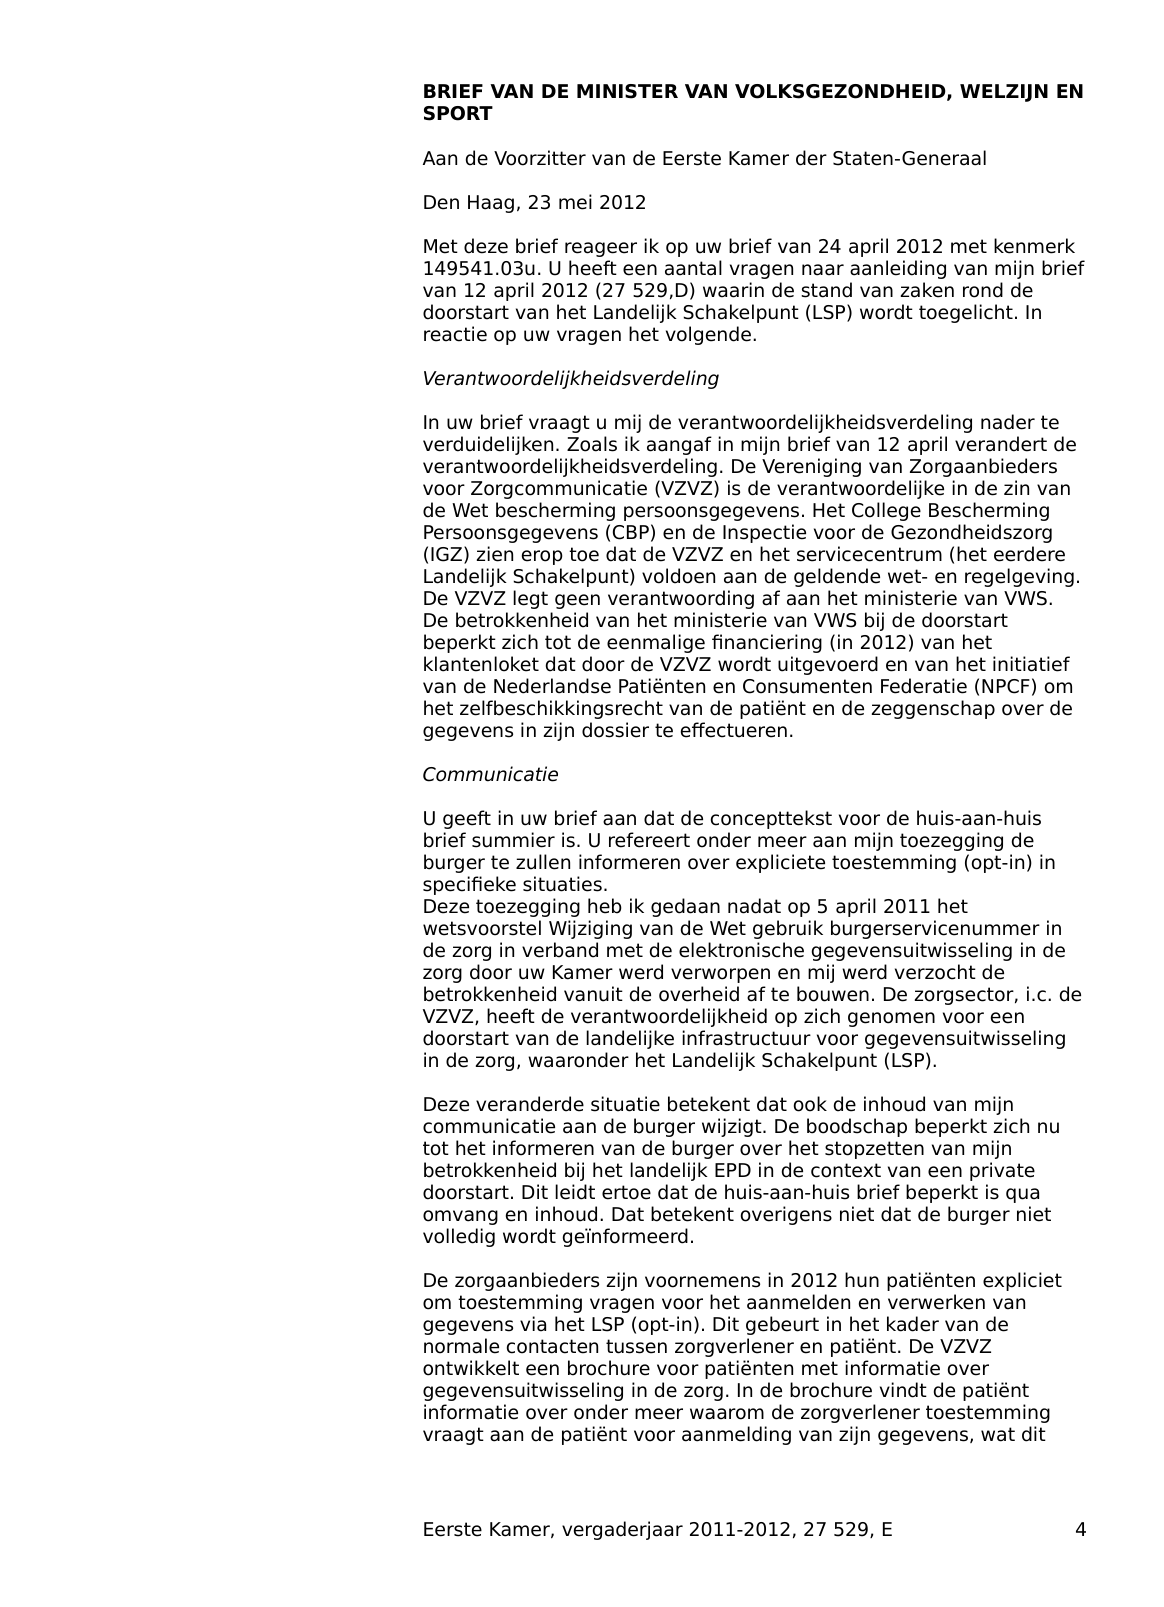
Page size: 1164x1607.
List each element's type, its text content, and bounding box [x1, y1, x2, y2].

text Aan de Voorzitter van de Eerste Kamer der Staten-Generaal [422, 147, 1087, 169]
subtitle Communicatie [422, 764, 1087, 786]
text In uw brief vraagt u mij de verantwoordelijkheidsverdeling nader te verduidelijken. Zoals ik aangaf in mijn brief van 12 april verandert de verantwoordelijkheidsverdeling. De Vereniging van Zorgaanbieders voor Zorgcommunicatie (VZVZ) is de verantwoordelijke in de zin van de Wet bescherming persoonsgegevens. Het College Bescherming Persoonsgegevens (CBP) en de Inspectie voor de Gezondheidszorg (IGZ) zien erop toe dat de VZVZ en het servicecentrum (het eerdere Landelijk Schakelpunt) voldoen aan de geldende wet- en regelgeving. De VZVZ legt geen verantwoording af aan het ministerie van VWS. [422, 412, 1087, 610]
text Met deze brief reageer ik op uw brief van 24 april 2012 met kenmerk 149541.03u. U heeft een aantal vragen naar aanleiding van mijn brief van 12 april 2012 (27 529,D) waarin de stand van zaken rond de doorstart van het Landelijk Schakelpunt (LSP) wordt toegelicht. In reactie op uw vragen het volgende. [422, 236, 1087, 346]
subtitle Verantwoordelijkheidsverdeling [422, 368, 1087, 390]
text De betrokkenheid van het ministerie van VWS bij de doorstart beperkt zich tot de eenmalige financiering (in 2012) van het klantenloket dat door de VZVZ wordt uitgevoerd en van het initiatief van de Nederlandse Patiënten en Consumenten Federatie (NPCF) om het zelfbeschikkingsrecht van de patiënt en de zeggenschap over de gegevens in zijn dossier te effectueren. [422, 610, 1087, 742]
text U geeft in uw brief aan dat de concepttekst voor de huis-aan-huis brief summier is. U refereert onder meer aan mijn toezegging de burger te zullen informeren over expliciete toestemming (opt-in) in specifieke situaties. [422, 808, 1087, 896]
text De zorgaanbieders zijn voornemens in 2012 hun patiënten expliciet om toestemming vragen voor het aanmelden en verwerken van gegevens via het LSP (opt-in). Dit gebeurt in het kader van de normale contacten tussen zorgverlener en patiënt. De VZVZ ontwikkelt een brochure voor patiënten met informatie over gegevensuitwisseling in de zorg. In de brochure vindt de patiënt informatie over onder meer waarom de zorgverlener toestemming vraagt aan de patiënt voor aanmelding van zijn gegevens, wat dit [422, 1270, 1087, 1446]
text Den Haag, 23 mei 2012 [422, 192, 1087, 213]
text Deze veranderde situatie betekent dat ook de inhoud van mijn communicatie aan de burger wijzigt. De boodschap beperkt zich nu tot het informeren van de burger over het stopzetten van mijn betrokkenheid bij het landelijk EPD in de context van een private doorstart. Dit leidt ertoe dat de huis-aan-huis brief beperkt is qua omvang en inhoud. Dat betekent overigens niet dat de burger niet volledig wordt geïnformeerd. [422, 1094, 1087, 1248]
text Deze toezegging heb ik gedaan nadat op 5 april 2011 het wetsvoorstel Wijziging van de Wet gebruik burgerservicenummer in de zorg in verband met de elektronische gegevensuitwisseling in de zorg door uw Kamer werd verworpen en mij werd verzocht de betrokkenheid vanuit de overheid af te bouwen. De zorgsector, i.c. de VZVZ, heeft de verantwoordelijkheid op zich genomen voor een doorstart van de landelijke infrastructuur voor gegevensuitwisseling in de zorg, waaronder het Landelijk Schakelpunt (LSP). [422, 896, 1087, 1072]
subtitle BRIEF VAN DE MINISTER VAN VOLKSGEZONDHEID, WELZIJN EN SPORT [422, 81, 1087, 125]
